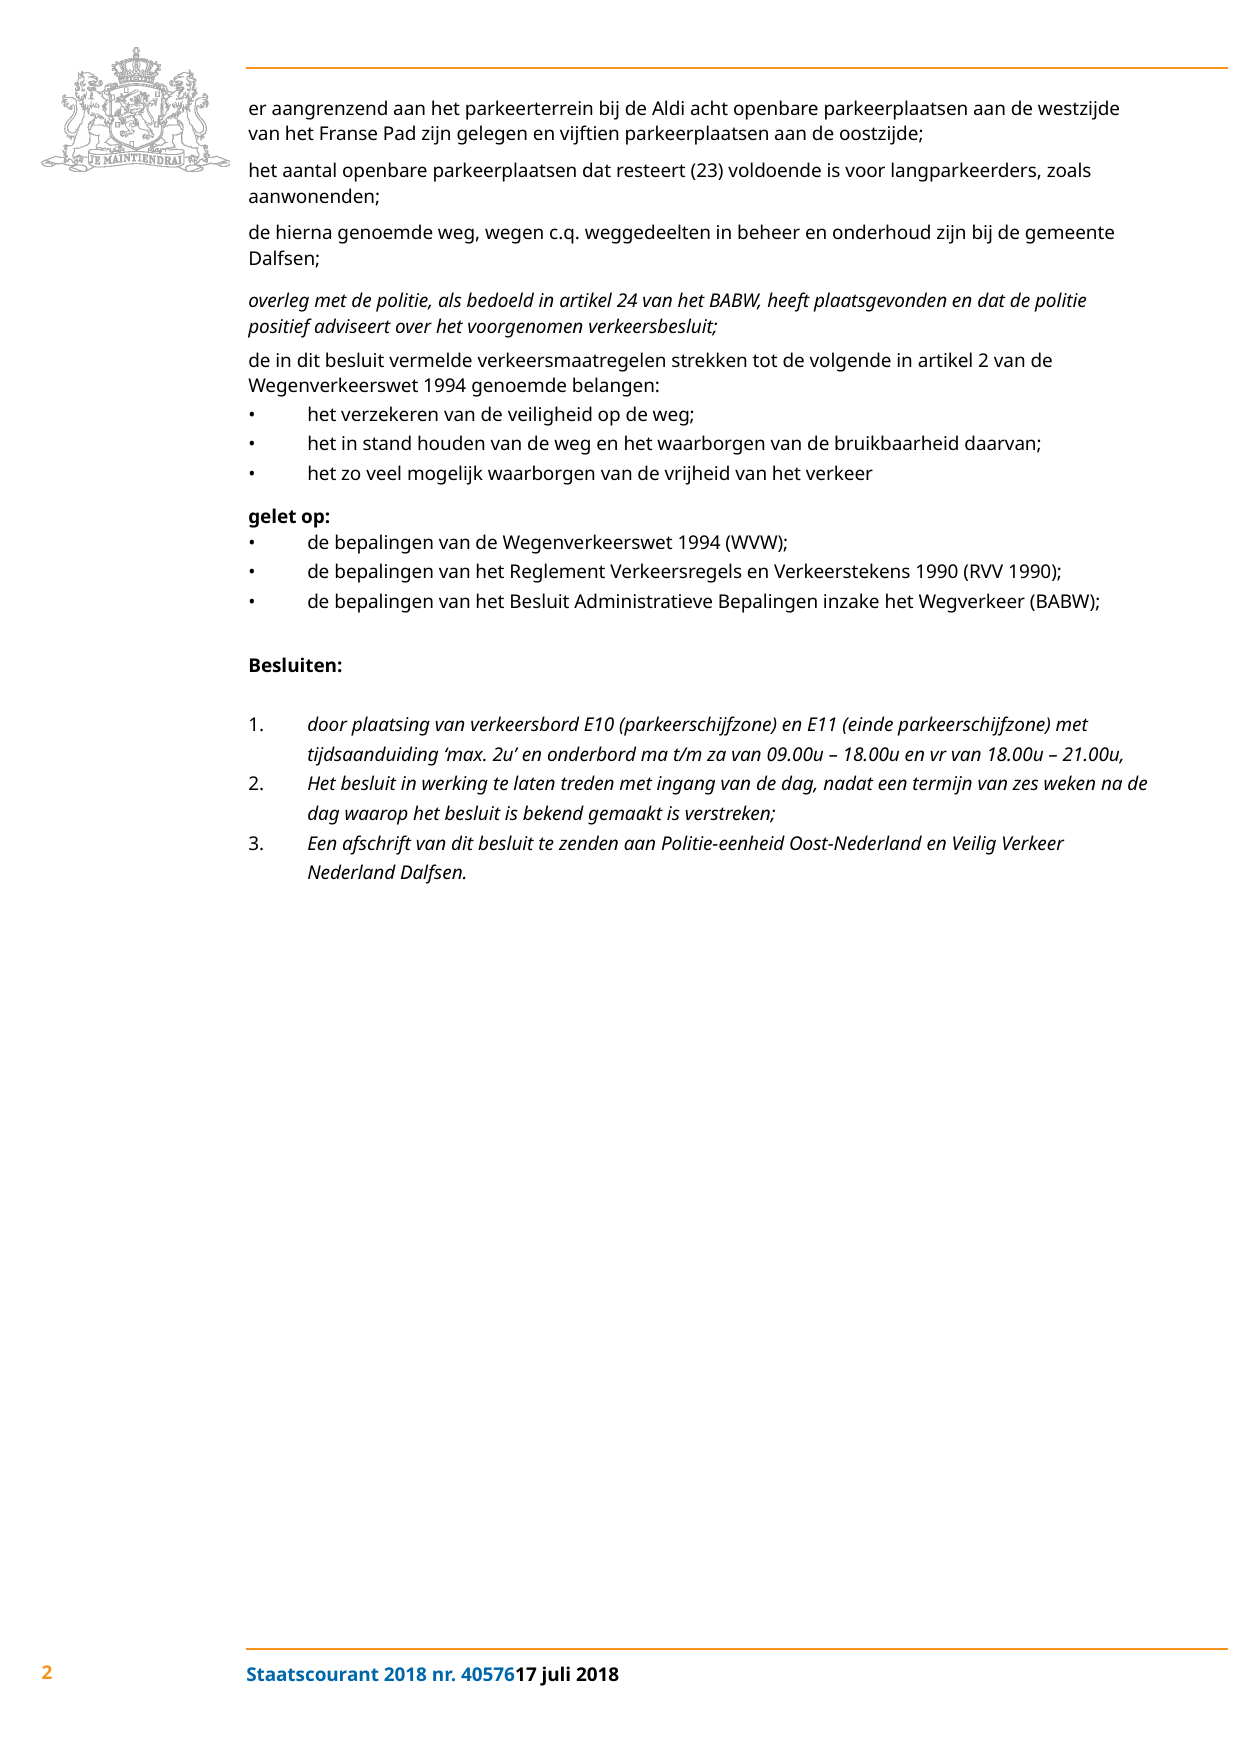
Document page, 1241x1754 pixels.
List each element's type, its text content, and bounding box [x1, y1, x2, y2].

list Een afschrift van dit besluit te zenden aan Politie-eenheid Oost-Nederland en Veilig Verkeer Nederland Dalfsen. [248, 830, 1152, 885]
text de in dit besluit vermelde verkeersmaatregelen strekken tot de volgende in artikel 2 van de Wegenverkeerswet 1994 genoemde belangen: [248, 347, 1152, 398]
list door plaatsing van verkeersbord E10 (parkeerschijfzone) en E11 (einde parkeerschijfzone) met tijdsaanduiding ‘max. 2u’ en onderbord ma t/m za van 09.00u – 18.00u en vr van 18.00u – 21.00u, [248, 711, 1152, 767]
text gelet op: [248, 503, 1152, 529]
list het zo veel mogelijk waarborgen van de vrijheid van het verkeer [248, 460, 1152, 486]
list de bepalingen van de Wegenverkeerswet 1994 (WVW); [248, 529, 1152, 555]
text Besluiten: [248, 652, 1152, 678]
list de bepalingen van het Besluit Administratieve Bepalingen inzake het Wegverkeer (BABW); [248, 588, 1152, 614]
picture [41, 47, 231, 172]
text de hierna genoemde weg, wegen c.q. weggedeelten in beheer en onderhoud zijn bij de gemeente Dalfsen; [248, 219, 1152, 271]
text overleg met de politie, als bedoeld in artikel 24 van het BABW, heeft plaatsgevonden en dat de politie positief adviseert over het voorgenomen verkeersbesluit; [248, 287, 1152, 339]
list het verzekeren van de veiligheid op de weg; [248, 401, 1152, 427]
list Het besluit in werking te laten treden met ingang van de dag, nadat een termijn van zes weken na de dag waarop het besluit is bekend gemaakt is verstreken; [248, 771, 1152, 826]
text het aantal openbare parkeerplaatsen dat resteert (23) voldoende is voor langparkeerders, zoals aanwonenden; [248, 157, 1152, 209]
text er aangrenzend aan het parkeerterrein bij de Aldi acht openbare parkeerplaatsen aan de westzijde van het Franse Pad zijn gelegen en vijftien parkeerplaatsen aan de oostzijde; [248, 95, 1152, 146]
list de bepalingen van het Reglement Verkeersregels en Verkeerstekens 1990 (RVV 1990); [248, 559, 1152, 584]
list het in stand houden van de weg en het waarborgen van de bruikbaarheid daarvan; [248, 431, 1152, 456]
